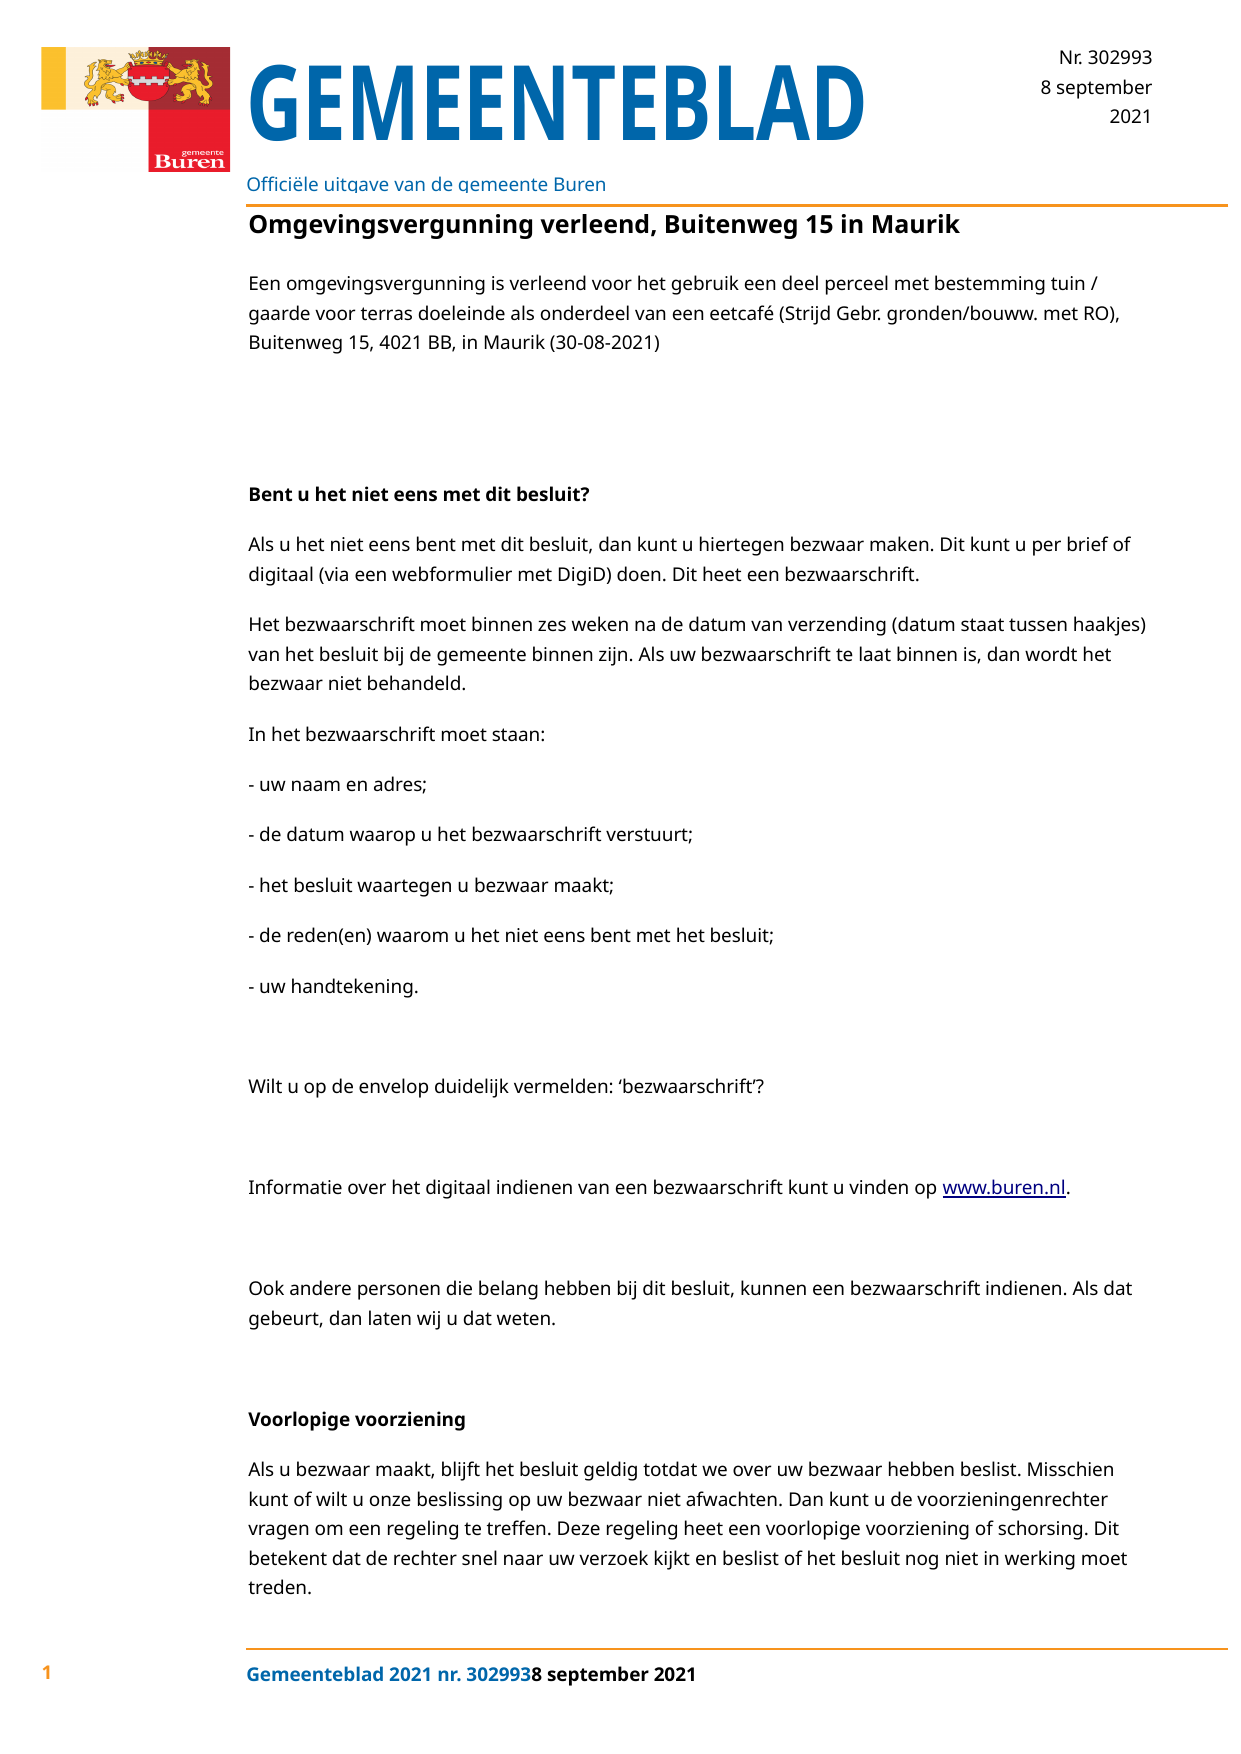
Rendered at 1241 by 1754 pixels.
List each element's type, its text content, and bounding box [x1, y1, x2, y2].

picture [41, 47, 231, 172]
text Informatie over het digitaal indienen van een bezwaarschrift kunt u vinden op www.buren.nl. [248, 1174, 1152, 1200]
text - uw naam en adres; [248, 771, 1152, 797]
text Bent u het niet eens met dit besluit? [248, 481, 1152, 506]
text - de reden(en) waarom u het niet eens bent met het besluit; [248, 922, 1152, 948]
text Als u bezwaar maakt, blijft het besluit geldig totdat we over uw bezwaar hebben beslist. Misschien kunt of wilt u onze beslissing op uw bezwaar niet afwachten. Dan kunt u de voorzieningenrechter vragen om een regeling te treffen. Deze regeling heet een voorlopige voorziening of schorsing. Dit betekent dat de rechter snel naar uw verzoek kijkt en beslist of het besluit nog niet in werking moet treden. [248, 1456, 1152, 1600]
text - de datum waarop u het bezwaarschrift verstuurt; [248, 822, 1152, 847]
text Voorlopige voorziening [248, 1406, 1152, 1431]
text In het bezwaarschrift moet staan: [248, 721, 1152, 746]
text Ook andere personen die belang hebben bij dit besluit, kunnen een bezwaarschrift indienen. Als dat gebeurt, dan laten wij u dat weten. [248, 1275, 1152, 1331]
text Het bezwaarschrift moet binnen zes weken na de datum van verzending (datum staat tussen haakjes) van het besluit bij de gemeente binnen zijn. Als uw bezwaarschrift te laat binnen is, dan wordt het bezwaar niet behandeld. [248, 611, 1152, 696]
text Omgevingsvergunning verleend, Buitenweg 15 in Maurik [248, 207, 1152, 241]
text Als u het niet eens bent met dit besluit, dan kunt u hiertegen bezwaar maken. Dit kunt u per brief of digitaal (via een webformulier met DigiD) doen. Dit heet een bezwaarschrift. [248, 531, 1152, 586]
text - het besluit waartegen u bezwaar maakt; [248, 872, 1152, 898]
text Wilt u op de envelop duidelijk vermelden: ‘bezwaarschrift’? [248, 1074, 1152, 1099]
text - uw handtekening. [248, 973, 1152, 998]
text Een omgevingsvergunning is verleend voor het gebruik een deel perceel met bestemming tuin / gaarde voor terras doeleinde als onderdeel van een eetcafé (Strijd Gebr. gronden/bouww. met RO), Buitenweg 15, 4021 BB, in Maurik (30-08-2021) [248, 270, 1152, 355]
